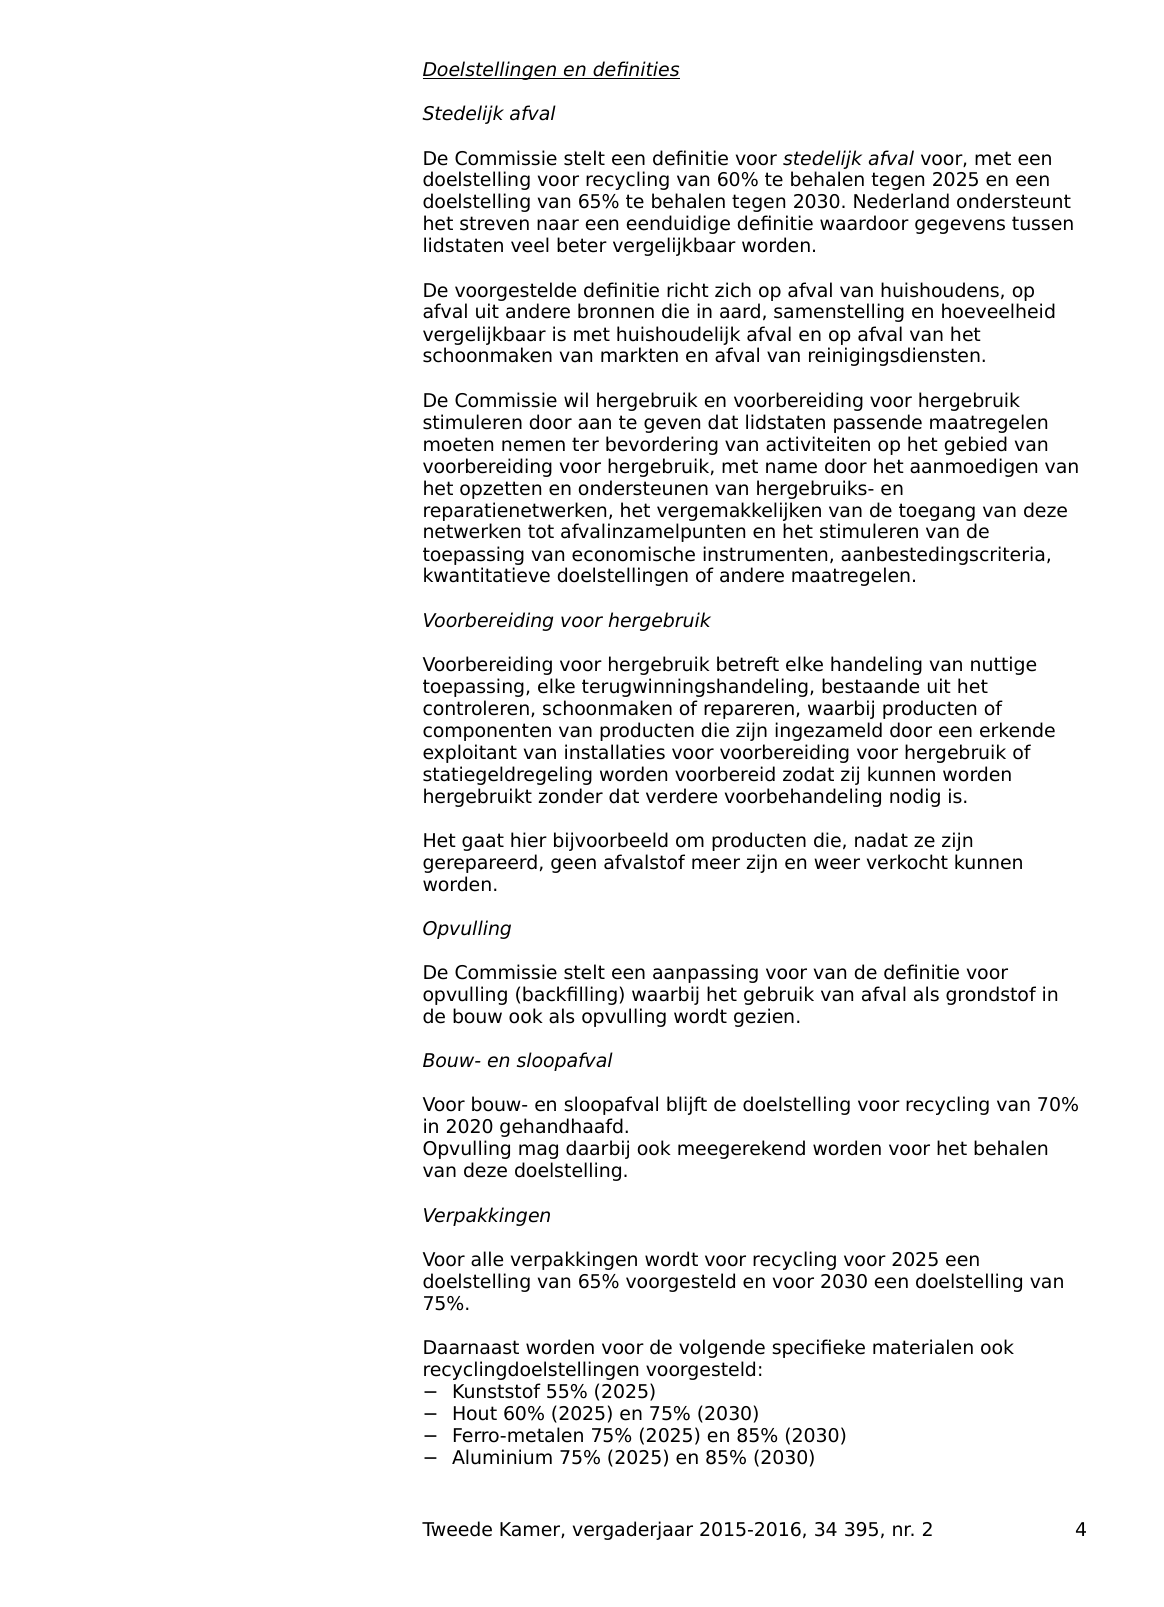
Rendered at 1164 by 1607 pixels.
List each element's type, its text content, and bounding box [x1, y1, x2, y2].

text De Commissie stelt een aanpassing voor van de definitie voor opvulling (backfilling) waarbij het gebruik van afval als grondstof in de bouw ook als opvulling wordt gezien. [422, 962, 1087, 1028]
subtitle Stedelijk afval [422, 103, 1087, 125]
text Het gaat hier bijvoorbeeld om producten die, nadat ze zijn gerepareerd, geen afvalstof meer zijn en weer verkocht kunnen worden. [422, 830, 1087, 896]
text Voor alle verpakkingen wordt voor recycling voor 2025 een doelstelling van 65% voorgesteld en voor 2030 een doelstelling van 75%. [422, 1249, 1087, 1314]
text Voorbereiding voor hergebruik betreft elke handeling van nuttige toepassing, elke terugwinningshandeling, bestaande uit het controleren, schoonmaken of repareren, waarbij producten of componenten van producten die zijn ingezameld door een erkende exploitant van installaties voor voorbereiding voor hergebruik of statiegeldregeling worden voorbereid zodat zij kunnen worden hergebruikt zonder dat verdere voorbehandeling nodig is. [422, 654, 1087, 808]
text De Commissie stelt een definitie voor stedelijk afval voor, met een doelstelling voor recycling van 60% te behalen tegen 2025 en een doelstelling van 65% te behalen tegen 2030. Nederland ondersteunt het streven naar een eenduidige definitie waardoor gegevens tussen lidstaten veel beter vergelijkbaar worden. [422, 147, 1087, 257]
text − Kunststof 55% (2025) [422, 1381, 1087, 1403]
text − Hout 60% (2025) en 75% (2030) [422, 1403, 1087, 1425]
text De Commissie wil hergebruik en voorbereiding voor hergebruik stimuleren door aan te geven dat lidstaten passende maatregelen moeten nemen ter bevordering van activiteiten op het gebied van voorbereiding voor hergebruik, met name door het aanmoedigen van het opzetten en ondersteunen van hergebruiks- en reparatienetwerken, het vergemakkelijken van de toegang van deze netwerken tot afvalinzamelpunten en het stimuleren van de toepassing van economische instrumenten, aanbestedingscriteria, kwantitatieve doelstellingen of andere maatregelen. [422, 389, 1087, 587]
subtitle Voorbereiding voor hergebruik [422, 609, 1087, 632]
subtitle Bouw- en sloopafval [422, 1050, 1087, 1072]
text Daarnaast worden voor de volgende specifieke materialen ook recyclingdoelstellingen voorgesteld: [422, 1337, 1087, 1381]
text − Aluminium 75% (2025) en 85% (2030) [422, 1447, 1087, 1469]
text De voorgestelde definitie richt zich op afval van huishoudens, op afval uit andere bronnen die in aard, samenstelling en hoeveelheid vergelijkbaar is met huishoudelijk afval en op afval van het schoonmaken van markten en afval van reinigingsdiensten. [422, 279, 1087, 367]
subtitle Verpakkingen [422, 1204, 1087, 1226]
text Opvulling mag daarbij ook meegerekend worden voor het behalen van deze doelstelling. [422, 1138, 1087, 1182]
subtitle Doelstellingen en definities [422, 59, 1087, 81]
subtitle Opvulling [422, 918, 1087, 940]
text − Ferro-metalen 75% (2025) en 85% (2030) [422, 1425, 1087, 1447]
text Voor bouw- en sloopafval blijft de doelstelling voor recycling van 70% in 2020 gehandhaafd. [422, 1094, 1087, 1138]
